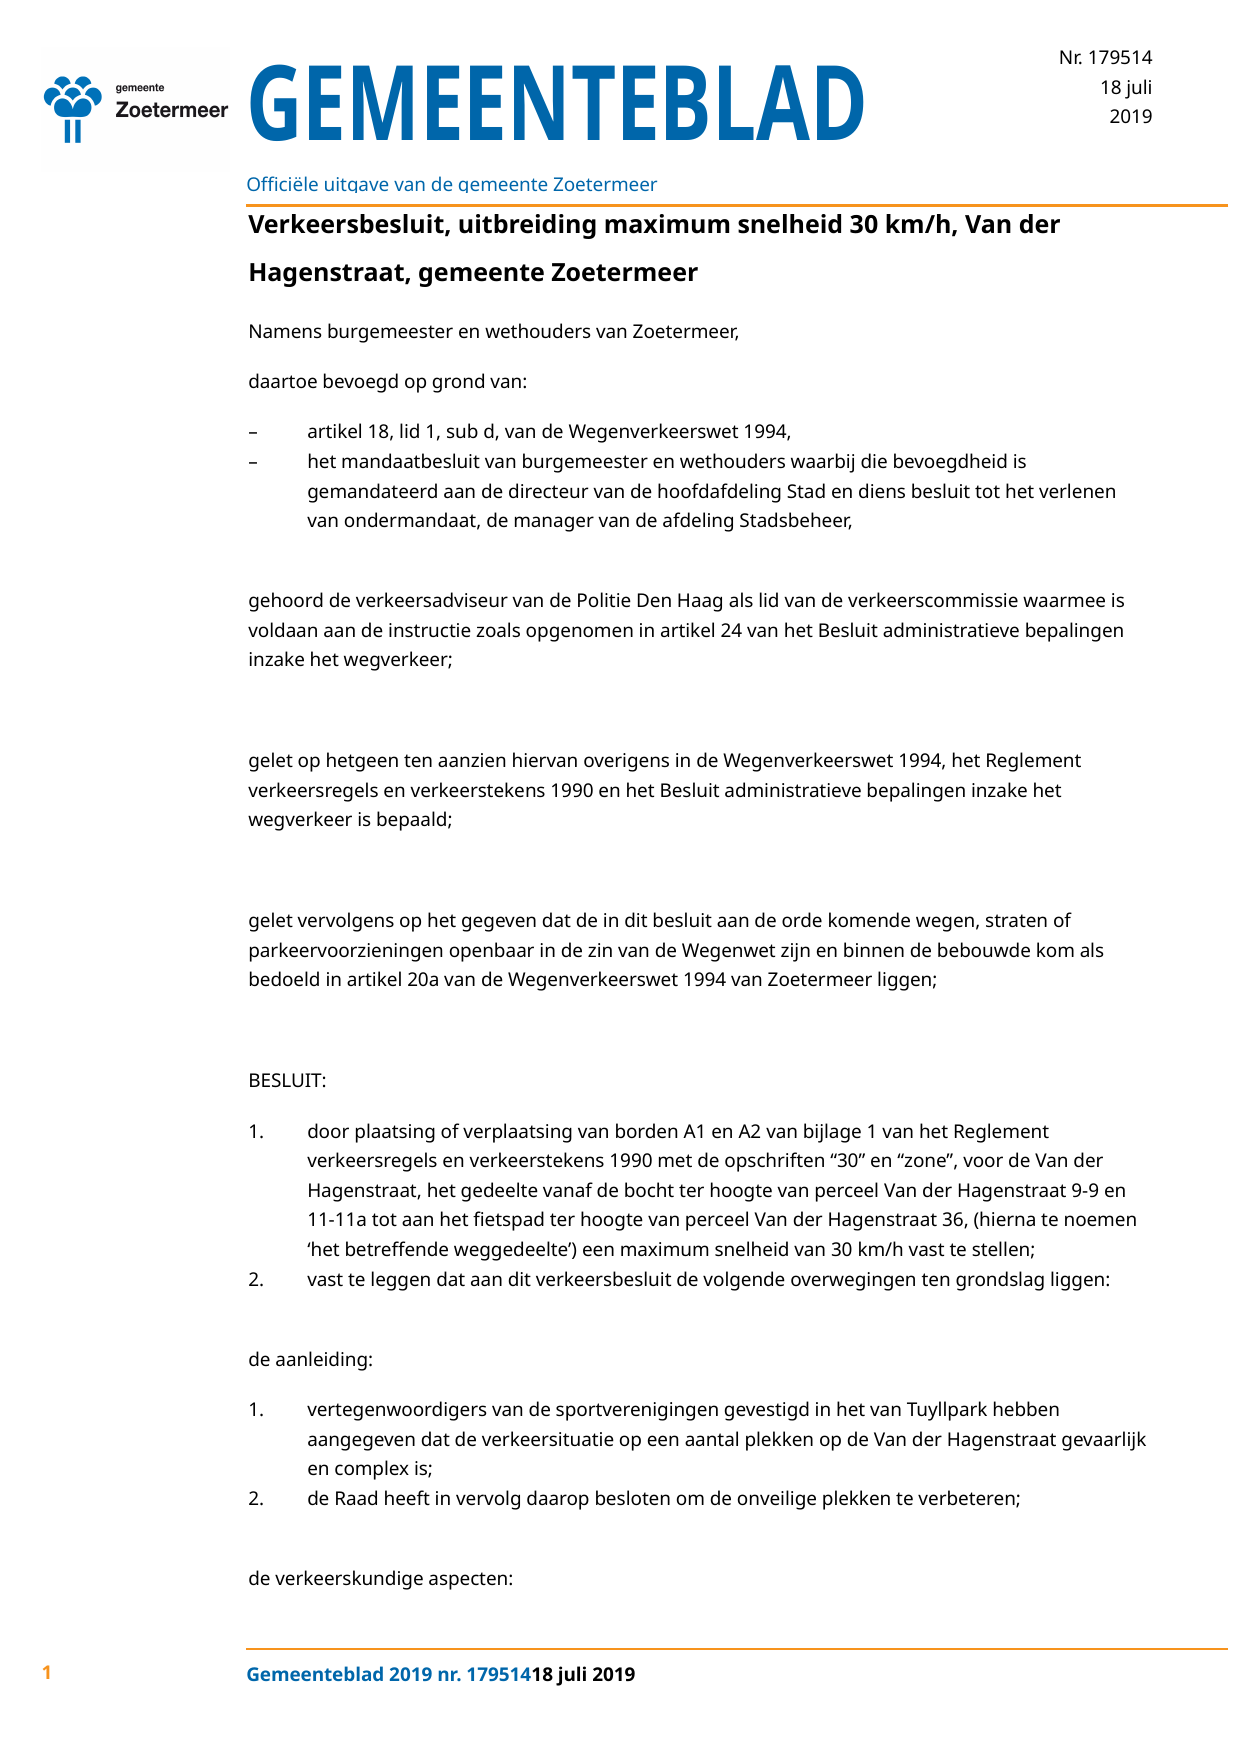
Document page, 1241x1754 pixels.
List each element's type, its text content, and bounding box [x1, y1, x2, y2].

text gelet op hetgeen ten aanzien hiervan overigens in de Wegenverkeerswet 1994, het Reglement verkeersregels en verkeerstekens 1990 en het Besluit administratieve bepalingen inzake het wegverkeer is bepaald; [248, 747, 1152, 832]
list de Raad heeft in vervolg daarop besloten om de onveilige plekken te verbeteren; [248, 1485, 1152, 1511]
text Namens burgemeester en wethouders van Zoetermeer, [248, 318, 1152, 344]
text de verkeerskundige aspecten: [248, 1565, 1152, 1591]
list vast te leggen dat aan dit verkeersbesluit de volgende overwegingen ten grondslag liggen: [248, 1266, 1152, 1292]
list vertegenwoordigers van de sportverenigingen gevestigd in het van Tuyllpark hebben aangegeven dat de verkeersituatie op een aantal plekken op de Van der Hagenstraat gevaarlijk en complex is; [248, 1396, 1152, 1481]
list door plaatsing of verplaatsing van borden A1 en A2 van bijlage 1 van het Reglement verkeersregels en verkeerstekens 1990 met de opschriften “30” en “zone”, voor de Van der Hagenstraat, het gedeelte vanaf de bocht ter hoogte van perceel Van der Hagenstraat 9-9 en 11-11a tot aan het fietspad ter hoogte van perceel Van der Hagenstraat 36, (hierna te noemen ‘het betreffende weggedeelte’) een maximum snelheid van 30 km/h vast te stellen; [248, 1118, 1152, 1262]
text gelet vervolgens op het gegeven dat de in dit besluit aan de orde komende wegen, straten of parkeervoorzieningen openbaar in de zin van de Wegenwet zijn en binnen de bebouwde kom als bedoeld in artikel 20a van de Wegenverkeerswet 1994 van Zoetermeer liggen; [248, 907, 1152, 992]
list artikel 18, lid 1, sub d, van de Wegenverkeerswet 1994, [248, 419, 1152, 444]
text daartoe bevoegd op grond van: [248, 368, 1152, 394]
picture [41, 47, 231, 172]
list het mandaatbesluit van burgemeester en wethouders waarbij die bevoegdheid is gemandateerd aan de directeur van de hoofdafdeling Stad en diens besluit tot het verlenen van ondermandaat, de manager van de afdeling Stadsbeheer, [248, 448, 1152, 533]
text gehoord de verkeersadviseur van de Politie Den Haag als lid van de verkeerscommissie waarmee is voldaan aan de instructie zoals opgenomen in artikel 24 van het Besluit administratieve bepalingen inzake het wegverkeer; [248, 587, 1152, 672]
text Verkeersbesluit, uitbreiding maximum snelheid 30 km/h, Van der Hagenstraat, gemeente Zoetermeer [248, 207, 1152, 288]
text de aanleiding: [248, 1346, 1152, 1372]
text BESLUIT: [248, 1067, 1152, 1093]
